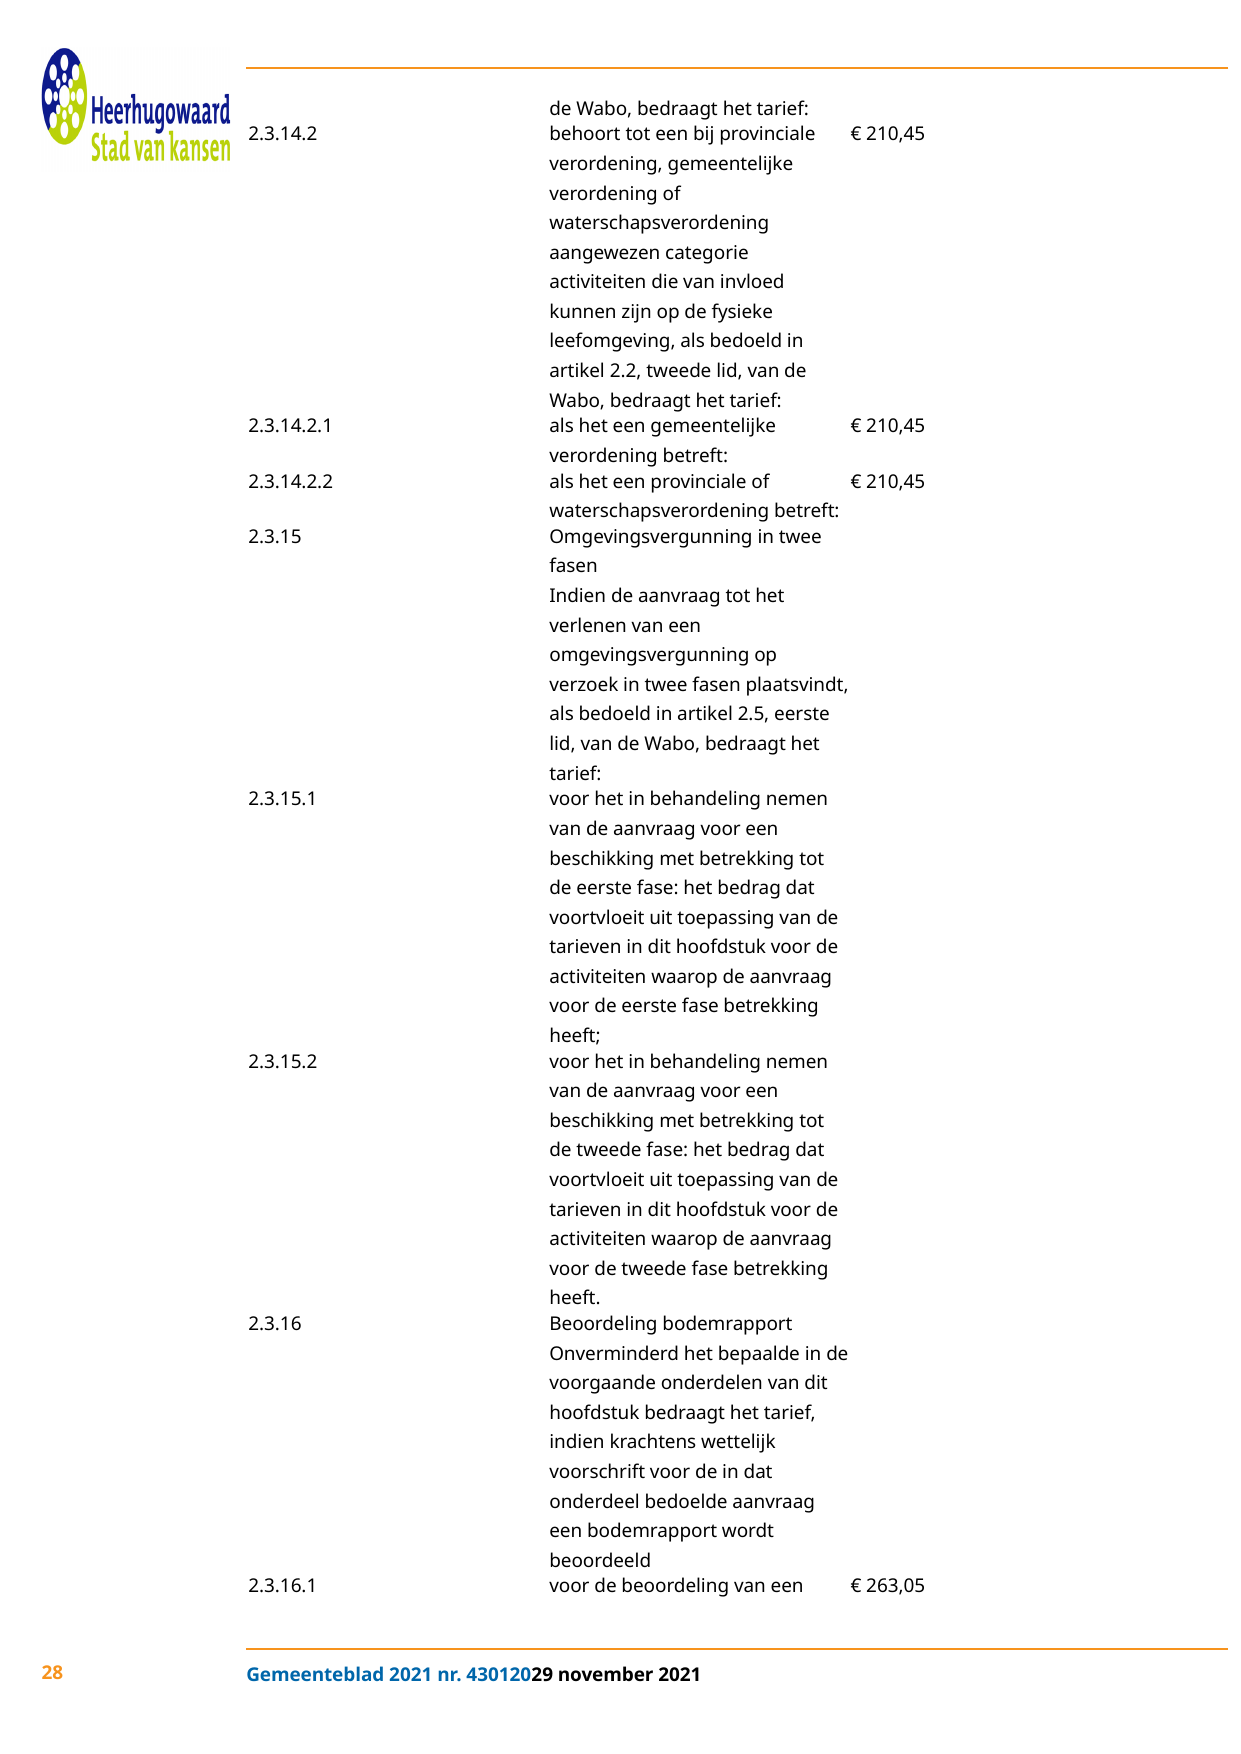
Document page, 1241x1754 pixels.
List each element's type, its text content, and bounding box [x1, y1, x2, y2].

table_cell de Wabo, bedraagt het tarief: [549, 95, 850, 121]
table_cell Omgevingsvergunning in twee fasen Indien de aanvraag tot het verlenen van een omgevingsvergunning op verzoek in twee fasen plaatsvindt, als bedoeld in artikel 2.5, eerste lid, van de Wabo, bedraagt het tarief: [549, 523, 850, 786]
table_cell 2.3.15.1 [248, 786, 549, 1048]
table_cell [850, 786, 1152, 1048]
picture [41, 47, 231, 172]
table_cell [850, 523, 1152, 786]
table_cell 2.3.14.2 [248, 121, 549, 412]
table_cell 2.3.16.1 [248, 1573, 549, 1598]
table_cell 2.3.15 [248, 523, 549, 786]
table_cell voor de beoordeling van een [549, 1573, 850, 1598]
table_cell 2.3.16 [248, 1310, 549, 1573]
table_cell [850, 1310, 1152, 1573]
table_cell € 263,05 [850, 1573, 1152, 1598]
table_cell behoort tot een bij provinciale verordening, gemeentelijke verordening of waterschapsverordening aangewezen categorie activiteiten die van invloed kunnen zijn op de fysieke leefomgeving, als bedoeld in artikel 2.2, tweede lid, van de Wabo, bedraagt het tarief: [549, 121, 850, 412]
table_cell € 210,45 [850, 121, 1152, 412]
table_cell [850, 1048, 1152, 1310]
table_cell voor het in behandeling nemen van de aanvraag voor een beschikking met betrekking tot de eerste fase: het bedrag dat voortvloeit uit toepassing van de tarieven in dit hoofdstuk voor de activiteiten waarop de aanvraag voor de eerste fase betrekking heeft; [549, 786, 850, 1048]
table_cell 2.3.15.2 [248, 1048, 549, 1310]
table_cell 2.3.14.2.1 [248, 413, 549, 468]
table_cell [850, 95, 1152, 121]
table_cell voor het in behandeling nemen van de aanvraag voor een beschikking met betrekking tot de tweede fase: het bedrag dat voortvloeit uit toepassing van de tarieven in dit hoofdstuk voor de activiteiten waarop de aanvraag voor de tweede fase betrekking heeft. [549, 1048, 850, 1310]
table_cell als het een gemeentelijke verordening betreft: [549, 413, 850, 468]
table_cell € 210,45 [850, 468, 1152, 523]
table_cell als het een provinciale of waterschapsverordening betreft: [549, 468, 850, 523]
table_cell 2.3.14.2.2 [248, 468, 549, 523]
table_cell Beoordeling bodemrapport Onverminderd het bepaalde in de voorgaande onderdelen van dit hoofdstuk bedraagt het tarief, indien krachtens wettelijk voorschrift voor de in dat onderdeel bedoelde aanvraag een bodemrapport wordt beoordeeld [549, 1310, 850, 1573]
table_cell [248, 95, 549, 121]
table_cell € 210,45 [850, 413, 1152, 468]
